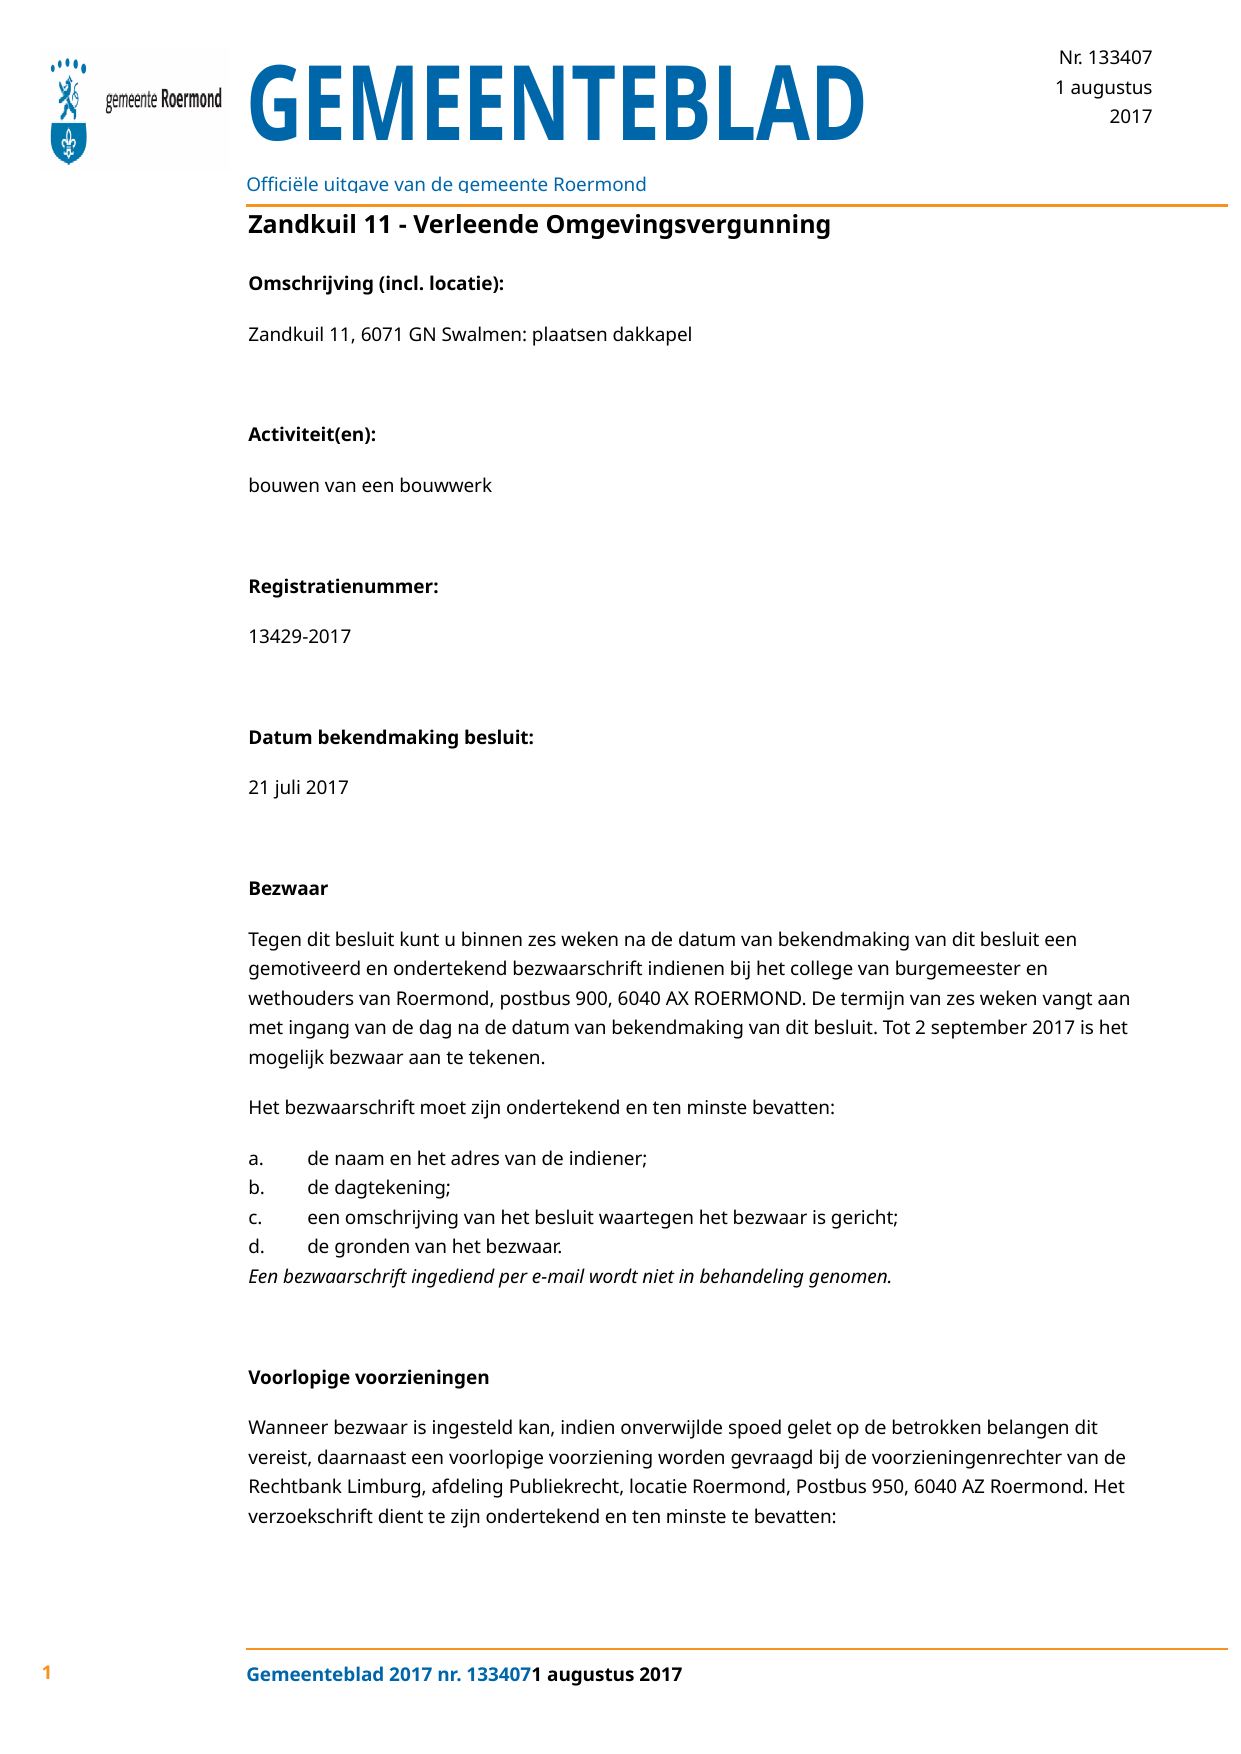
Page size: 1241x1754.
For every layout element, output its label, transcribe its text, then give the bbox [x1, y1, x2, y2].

text Het bezwaarschrift moet zijn ondertekend en ten minste bevatten: [248, 1094, 1152, 1120]
text Tegen dit besluit kunt u binnen zes weken na de datum van bekendmaking van dit besluit een gemotiveerd en ondertekend bezwaarschrift indienen bij het college van burgemeester en wethouders van Roermond, postbus 900, 6040 AX ROERMOND. De termijn van zes weken vangt aan met ingang van de dag na de datum van bekendmaking van dit besluit. Tot 2 september 2017 is het mogelijk bezwaar aan te tekenen. [248, 926, 1152, 1070]
text bouwen van een bouwwerk [248, 472, 1152, 498]
picture [41, 47, 231, 172]
text Omschrijving (incl. locatie): [248, 270, 1152, 296]
text Bezwaar [248, 875, 1152, 901]
text Activiteit(en): [248, 422, 1152, 447]
text Zandkuil 11, 6071 GN Swalmen: plaatsen dakkapel [248, 321, 1152, 346]
text 13429-2017 [248, 623, 1152, 649]
list de dagtekening; [248, 1174, 1152, 1200]
list de gronden van het bezwaar. [248, 1234, 1152, 1259]
text Voorlopige voorzieningen [248, 1364, 1152, 1390]
text Een bezwaarschrift ingediend per e-mail wordt niet in behandeling genomen. [248, 1263, 1152, 1289]
text Datum bekendmaking besluit: [248, 724, 1152, 750]
list een omschrijving van het besluit waartegen het bezwaar is gericht; [248, 1204, 1152, 1230]
text Wanneer bezwaar is ingesteld kan, indien onverwijlde spoed gelet op de betrokken belangen dit vereist, daarnaast een voorlopige voorziening worden gevraagd bij de voorzieningenrechter van de Rechtbank Limburg, afdeling Publiekrecht, locatie Roermond, Postbus 950, 6040 AZ Roermond. Het verzoekschrift dient te zijn ondertekend en ten minste te bevatten: [248, 1414, 1152, 1529]
text Zandkuil 11 - Verleende Omgevingsvergunning [248, 207, 1152, 241]
list de naam en het adres van de indiener; [248, 1145, 1152, 1171]
text Registratienummer: [248, 573, 1152, 598]
text 21 juli 2017 [248, 774, 1152, 800]
